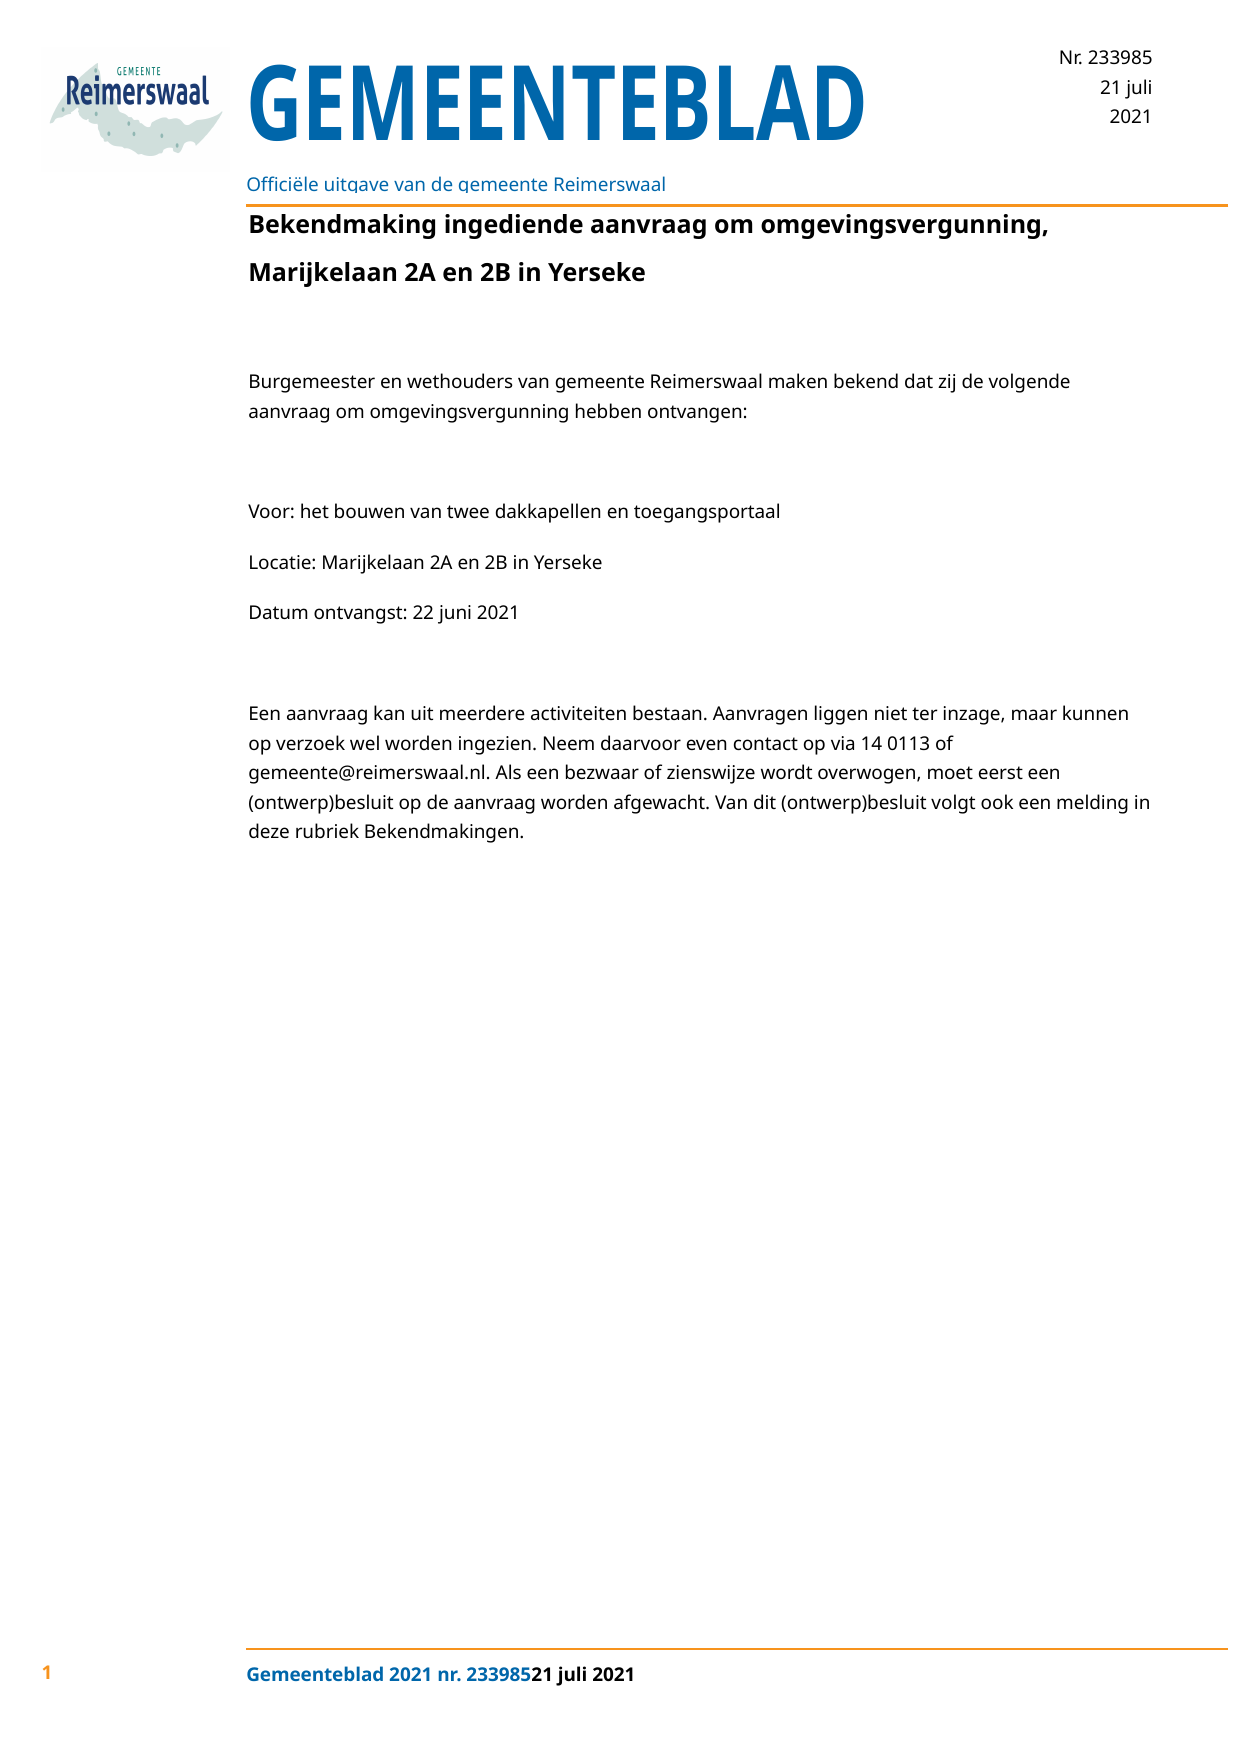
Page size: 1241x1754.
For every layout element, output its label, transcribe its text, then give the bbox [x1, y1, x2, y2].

text Locatie: Marijkelaan 2A en 2B in Yerseke [248, 549, 1152, 575]
text Burgemeester en wethouders van gemeente Reimerswaal maken bekend dat zij de volgende aanvraag om omgevingsvergunning hebben ontvangen: [248, 368, 1152, 424]
text Voor: het bouwen van twee dakkapellen en toegangsportaal [248, 499, 1152, 524]
text Een aanvraag kan uit meerdere activiteiten bestaan. Aanvragen liggen niet ter inzage, maar kunnen op verzoek wel worden ingezien. Neem daarvoor even contact op via 14 0113 of gemeente@reimerswaal.nl. Als een bezwaar of zienswijze wordt overwogen, moet eerst een (ontwerp)besluit op de aanvraag worden afgewacht. Van dit (ontwerp)besluit volgt ook een melding in deze rubriek Bekendmakingen. [248, 700, 1152, 844]
text Datum ontvangst: 22 juni 2021 [248, 599, 1152, 625]
picture [41, 47, 231, 172]
text Bekendmaking ingediende aanvraag om omgevingsvergunning, Marijkelaan 2A en 2B in Yerseke [248, 207, 1152, 288]
